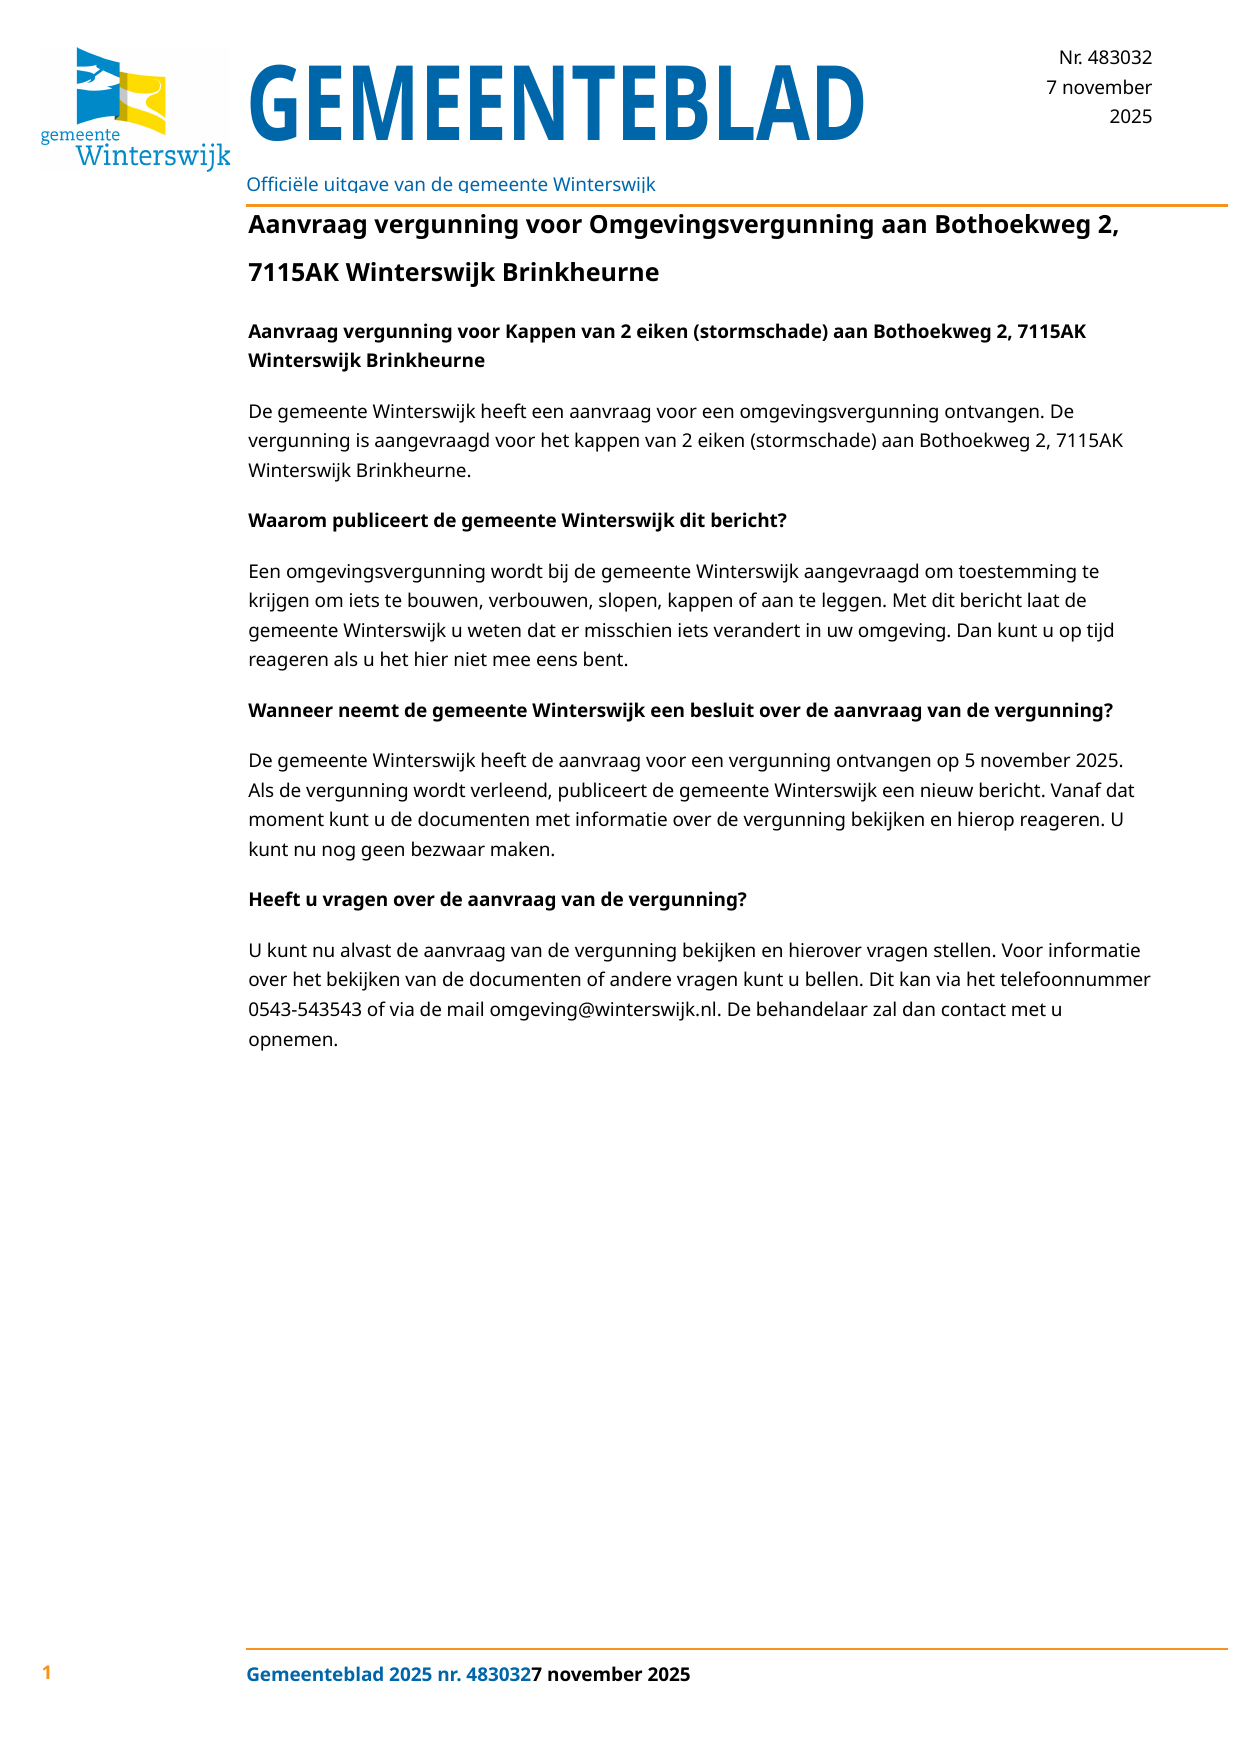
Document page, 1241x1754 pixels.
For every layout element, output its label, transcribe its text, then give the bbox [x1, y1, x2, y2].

text Heeft u vragen over de aanvraag van de vergunning? [248, 887, 1152, 912]
text Waarom publiceert de gemeente Winterswijk dit bericht? [248, 507, 1152, 533]
text Aanvraag vergunning voor Omgevingsvergunning aan Bothoekweg 2, 7115AK Winterswijk Brinkheurne [248, 207, 1152, 288]
text De gemeente Winterswijk heeft de aanvraag voor een vergunning ontvangen op 5 november 2025. Als de vergunning wordt verleend, publiceert de gemeente Winterswijk een nieuw bericht. Vanaf dat moment kunt u de documenten met informatie over de vergunning bekijken en hierop reageren. U kunt nu nog geen bezwaar maken. [248, 747, 1152, 862]
text Een omgevingsvergunning wordt bij de gemeente Winterswijk aangevraagd om toestemming te krijgen om iets te bouwen, verbouwen, slopen, kappen of aan te leggen. Met dit bericht laat de gemeente Winterswijk u weten dat er misschien iets verandert in uw omgeving. Dan kunt u op tijd reageren als u het hier niet mee eens bent. [248, 558, 1152, 672]
text U kunt nu alvast de aanvraag van de vergunning bekijken en hierover vragen stellen. Voor informatie over het bekijken van de documenten of andere vragen kunt u bellen. Dit kan via het telefoonnummer 0543-543543 of via de mail omgeving@winterswijk.nl. De behandelaar zal dan contact met u opnemen. [248, 937, 1152, 1052]
text De gemeente Winterswijk heeft een aanvraag voor een omgevingsvergunning ontvangen. De vergunning is aangevraagd voor het kappen van 2 eiken (stormschade) aan Bothoekweg 2, 7115AK Winterswijk Brinkheurne. [248, 398, 1152, 483]
picture [225, 153, 231, 162]
picture [41, 47, 231, 172]
text Wanneer neemt de gemeente Winterswijk een besluit over de aanvraag van de vergunning? [248, 697, 1152, 723]
text Aanvraag vergunning voor Kappen van 2 eiken (stormschade) aan Bothoekweg 2, 7115AK Winterswijk Brinkheurne [248, 318, 1152, 373]
